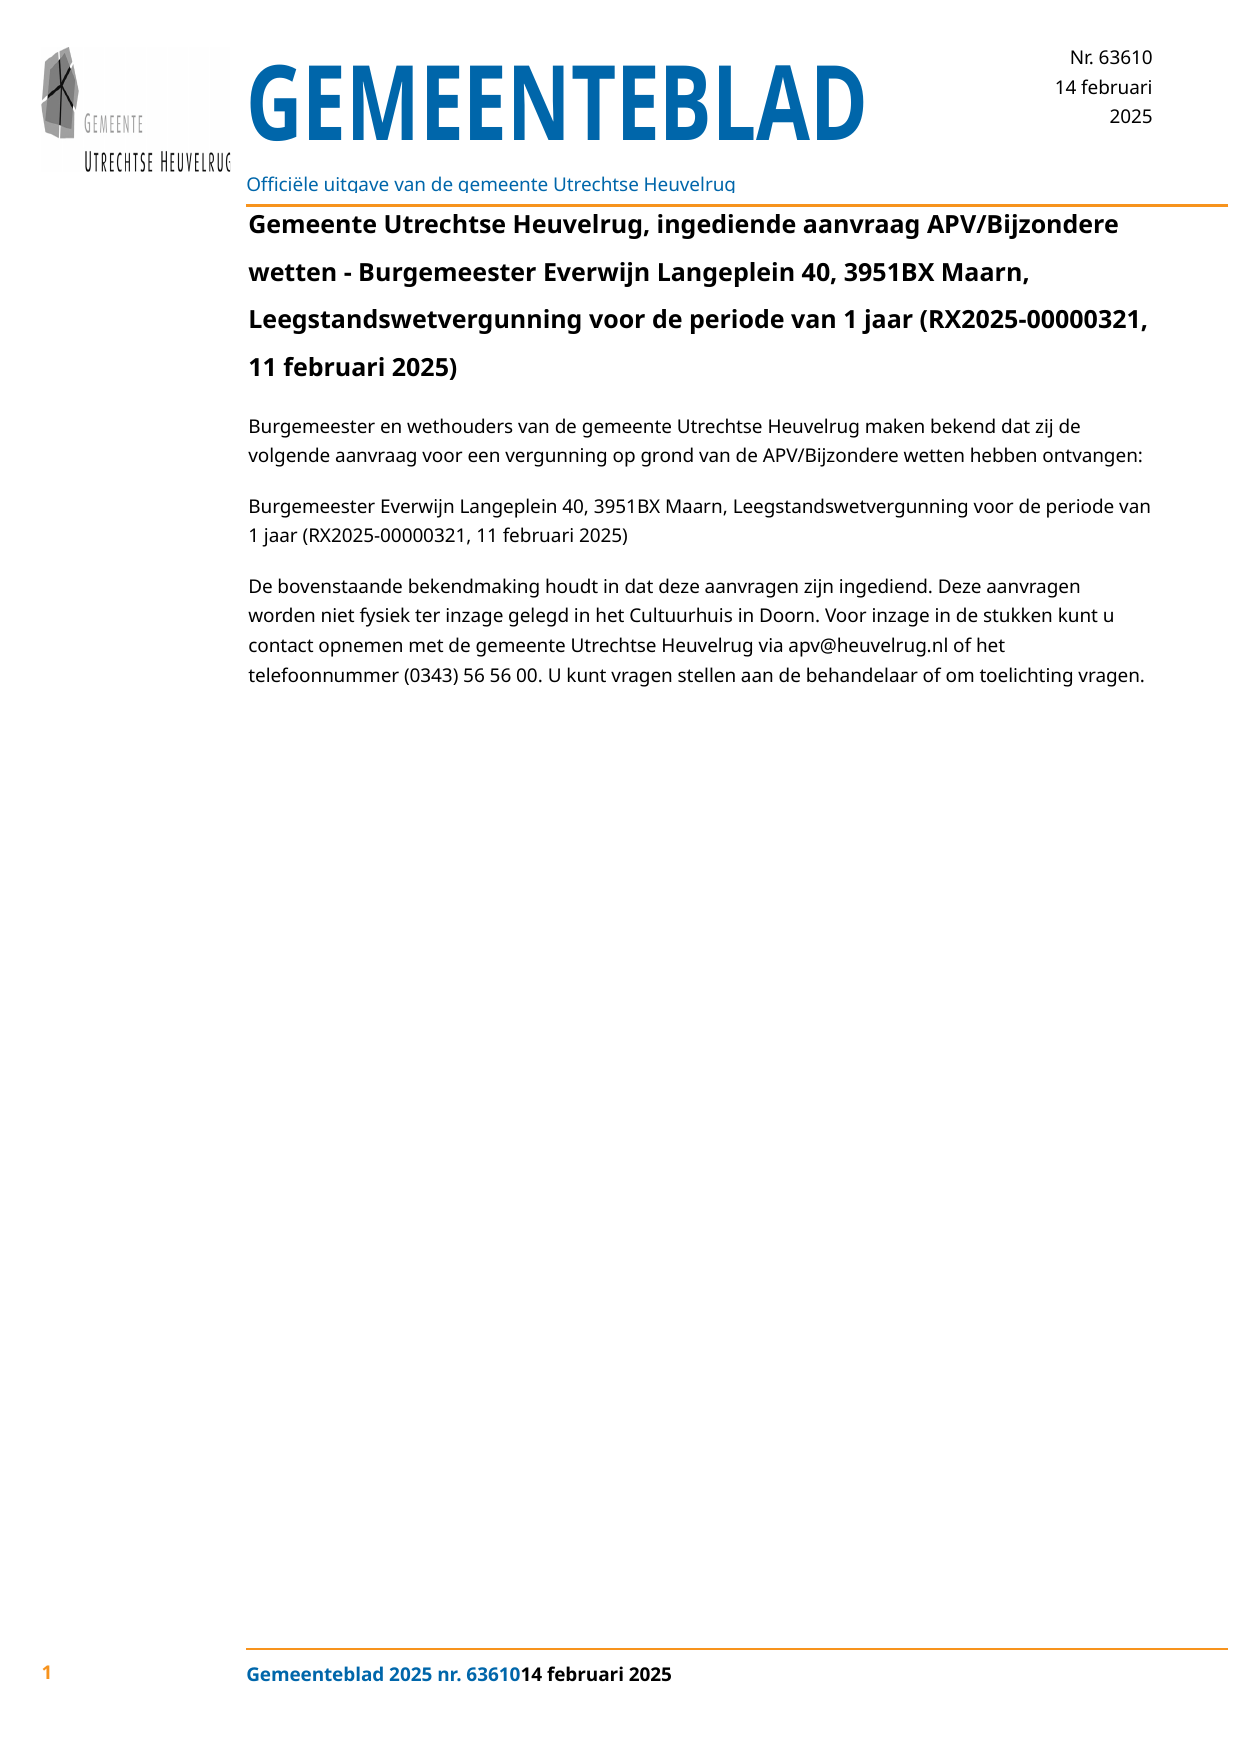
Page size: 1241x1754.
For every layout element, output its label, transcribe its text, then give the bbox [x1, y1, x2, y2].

text Burgemeester Everwijn Langeplein 40, 3951BX Maarn, Leegstandswetvergunning voor de periode van 1 jaar (RX2025-00000321, 11 februari 2025) [248, 493, 1152, 548]
text Burgemeester en wethouders van de gemeente Utrechtse Heuvelrug maken bekend dat zij de volgende aanvraag voor een vergunning op grond van de APV/Bijzondere wetten hebben ontvangen: [248, 413, 1152, 468]
text De bovenstaande bekendmaking houdt in dat deze aanvragen zijn ingediend. Deze aanvragen worden niet fysiek ter inzage gelegd in het Cultuurhuis in Doorn. Voor inzage in de stukken kunt u contact opnemen met de gemeente Utrechtse Heuvelrug via apv@heuvelrug.nl of het telefoonnummer (0343) 56 56 00. U kunt vragen stellen aan de behandelaar of om toelichting vragen. [248, 573, 1152, 688]
picture [41, 47, 231, 172]
text Gemeente Utrechtse Heuvelrug, ingediende aanvraag APV/Bijzondere wetten - Burgemeester Everwijn Langeplein 40, 3951BX Maarn, Leegstandswetvergunning voor de periode van 1 jaar (RX2025-00000321, 11 februari 2025) [248, 207, 1152, 384]
